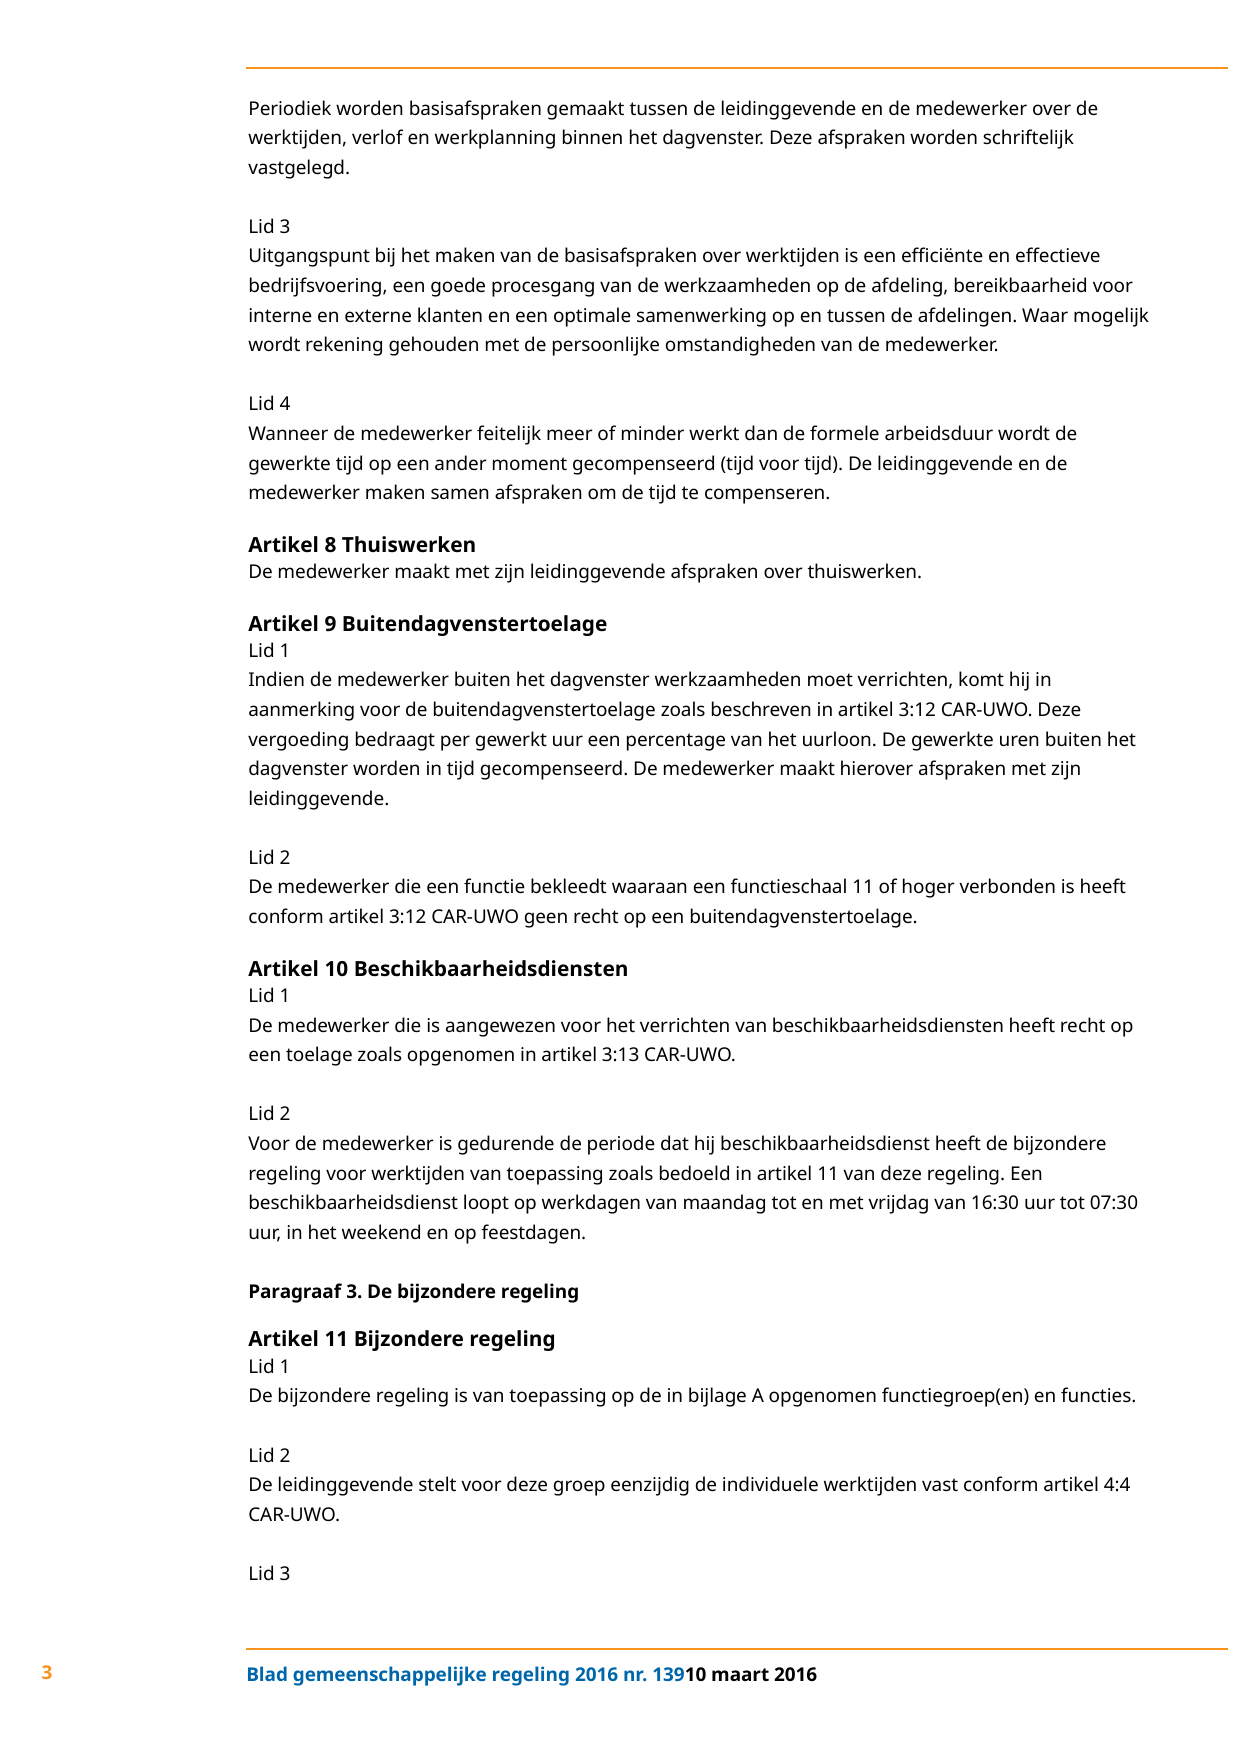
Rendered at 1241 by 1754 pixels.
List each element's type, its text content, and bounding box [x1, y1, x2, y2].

text Lid 3 [248, 1560, 1152, 1586]
text Artikel 8 Thuiswerken [248, 530, 1152, 558]
text Lid 2 [248, 844, 1152, 870]
text De leidinggevende stelt voor deze groep eenzijdig de individuele werktijden vast conform artikel 4:4 CAR-UWO. [248, 1471, 1152, 1527]
text De medewerker die is aangewezen voor het verrichten van beschikbaarheidsdiensten heeft recht op een toelage zoals opgenomen in artikel 3:13 CAR-UWO. [248, 1012, 1152, 1067]
text Artikel 10 Beschikbaarheidsdiensten [248, 954, 1152, 982]
text Lid 1 [248, 1353, 1152, 1379]
text Voor de medewerker is gedurende de periode dat hij beschikbaarheidsdienst heeft de bijzondere regeling voor werktijden van toepassing zoals bedoeld in artikel 11 van deze regeling. Een beschikbaarheidsdienst loopt op werkdagen van maandag tot en met vrijdag van 16:30 uur tot 07:30 uur, in het weekend en op feestdagen. [248, 1130, 1152, 1244]
text De bijzondere regeling is van toepassing op de in bijlage A opgenomen functiegroep(en) en functies. [248, 1383, 1152, 1408]
text Lid 1 [248, 637, 1152, 663]
text Lid 4 [248, 391, 1152, 416]
text Wanneer de medewerker feitelijk meer of minder werkt dan de formele arbeidsduur wordt de gewerkte tijd op een ander moment gecompenseerd (tijd voor tijd). De leidinggevende en de medewerker maken samen afspraken om de tijd te compenseren. [248, 420, 1152, 505]
text Artikel 11 Bijzondere regeling [248, 1324, 1152, 1353]
text Indien de medewerker buiten het dagvenster werkzaamheden moet verrichten, komt hij in aanmerking voor de buitendagvenstertoelage zoals beschreven in artikel 3:12 CAR-UWO. Deze vergoeding bedraagt per gewerkt uur een percentage van het uurloon. De gewerkte uren buiten het dagvenster worden in tijd gecompenseerd. De medewerker maakt hierover afspraken met zijn leidinggevende. [248, 667, 1152, 811]
text Lid 1 [248, 982, 1152, 1008]
text De medewerker maakt met zijn leidinggevende afspraken over thuiswerken. [248, 558, 1152, 584]
text Lid 2 [248, 1442, 1152, 1467]
text Paragraaf 3. De bijzondere regeling [248, 1278, 1152, 1304]
picture [41, 47, 231, 172]
text Lid 2 [248, 1101, 1152, 1126]
text Uitgangspunt bij het maken van de basisafspraken over werktijden is een efficiënte en effectieve bedrijfsvoering, een goede procesgang van de werkzaamheden op de afdeling, bereikbaarheid voor interne en externe klanten en een optimale samenwerking op en tussen de afdelingen. Waar mogelijk wordt rekening gehouden met de persoonlijke omstandigheden van de medewerker. [248, 243, 1152, 357]
text Periodiek worden basisafspraken gemaakt tussen de leidinggevende en de medewerker over de werktijden, verlof en werkplanning binnen het dagvenster. Deze afspraken worden schriftelijk vastgelegd. [248, 95, 1152, 180]
text De medewerker die een functie bekleedt waaraan een functieschaal 11 of hoger verbonden is heeft conform artikel 3:12 CAR-UWO geen recht op een buitendagvenstertoelage. [248, 874, 1152, 929]
text Lid 3 [248, 213, 1152, 239]
text Artikel 9 Buitendagvenstertoelage [248, 609, 1152, 637]
